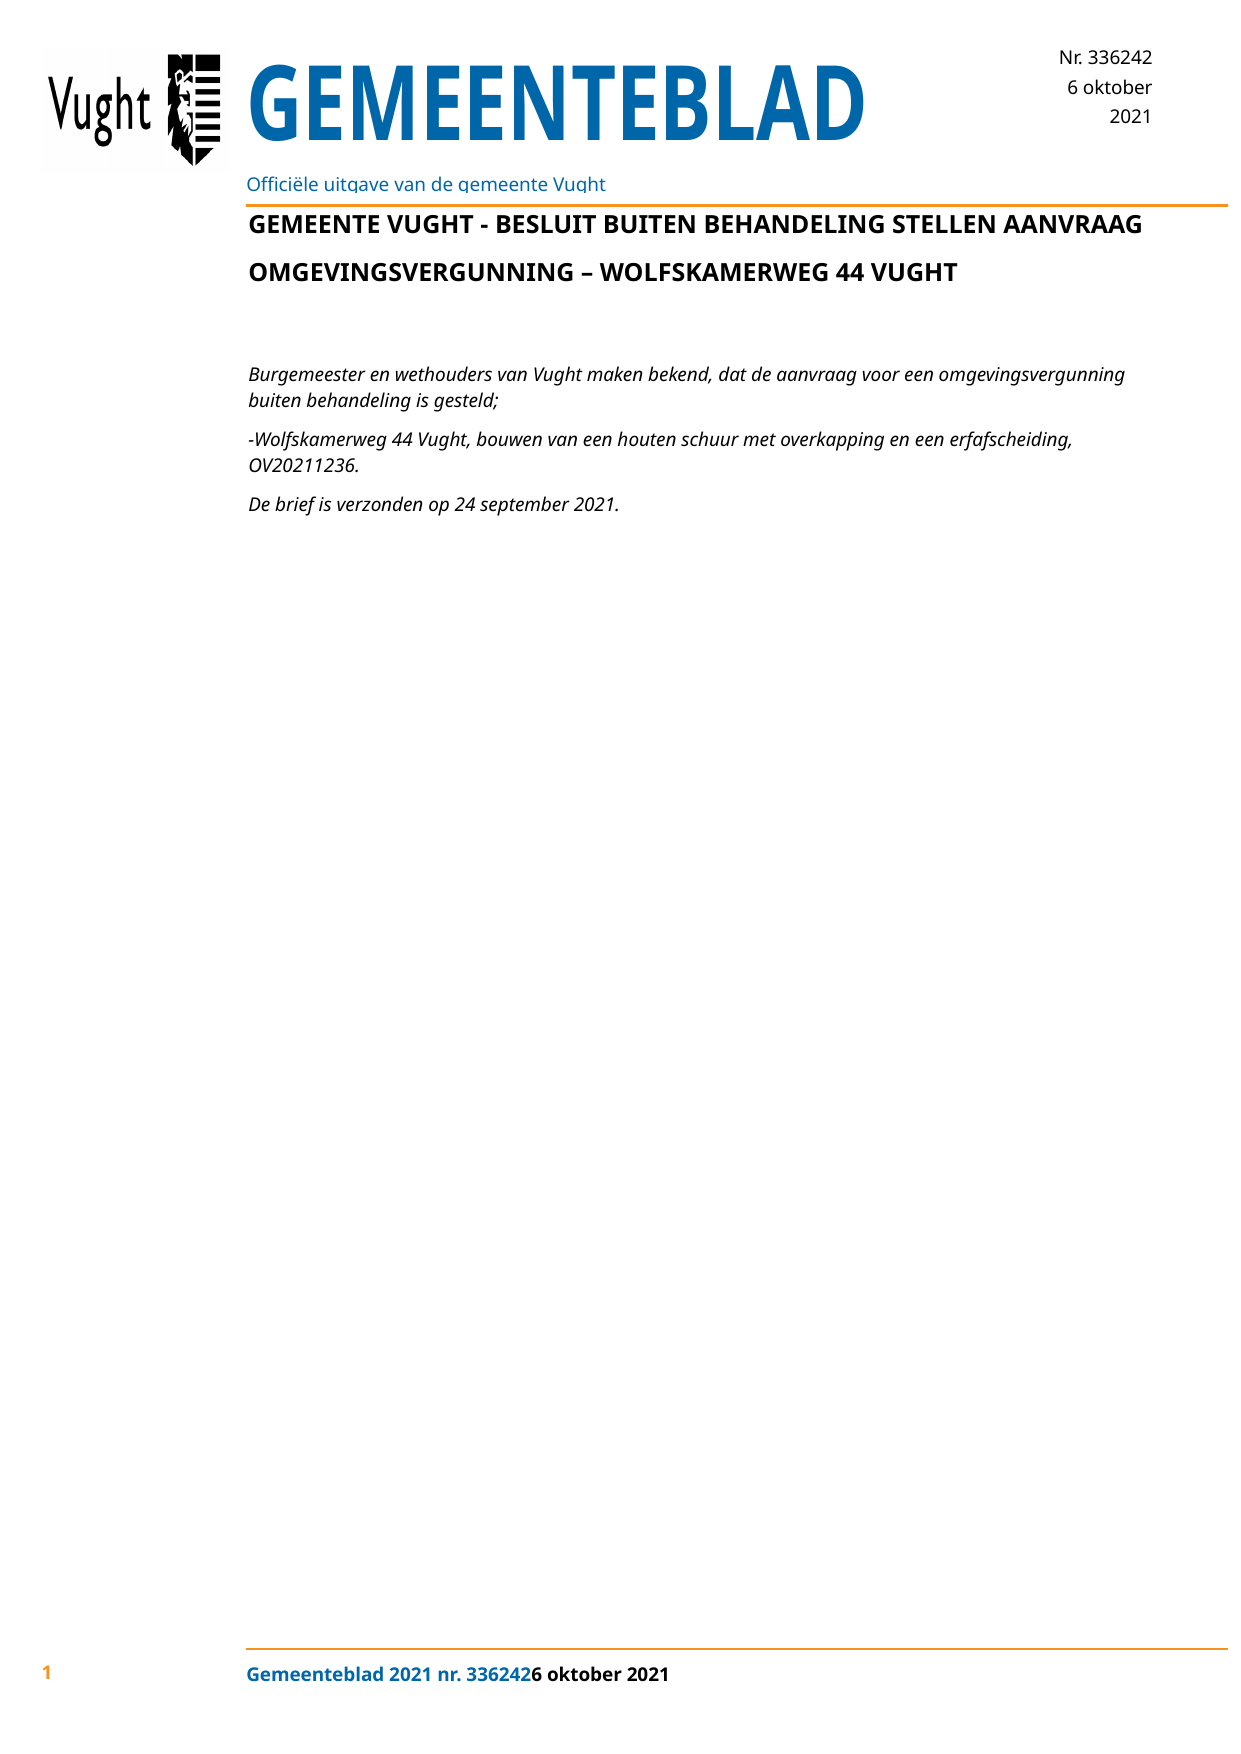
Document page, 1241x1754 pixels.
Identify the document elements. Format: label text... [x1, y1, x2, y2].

text De brief is verzonden op 24 september 2021. [248, 491, 1152, 517]
text -Wolfskamerweg 44 Vught, bouwen van een houten schuur met overkapping en een erfafscheiding, OV20211236. [248, 426, 1152, 477]
text GEMEENTE VUGHT - BESLUIT BUITEN BEHANDELING STELLEN AANVRAAG OMGEVINGSVERGUNNING – WOLFSKAMERWEG 44 VUGHT [248, 207, 1152, 288]
picture [41, 47, 231, 172]
text Burgemeester en wethouders van Vught maken bekend, dat de aanvraag voor een omgevingsvergunning buiten behandeling is gesteld; [248, 361, 1152, 412]
